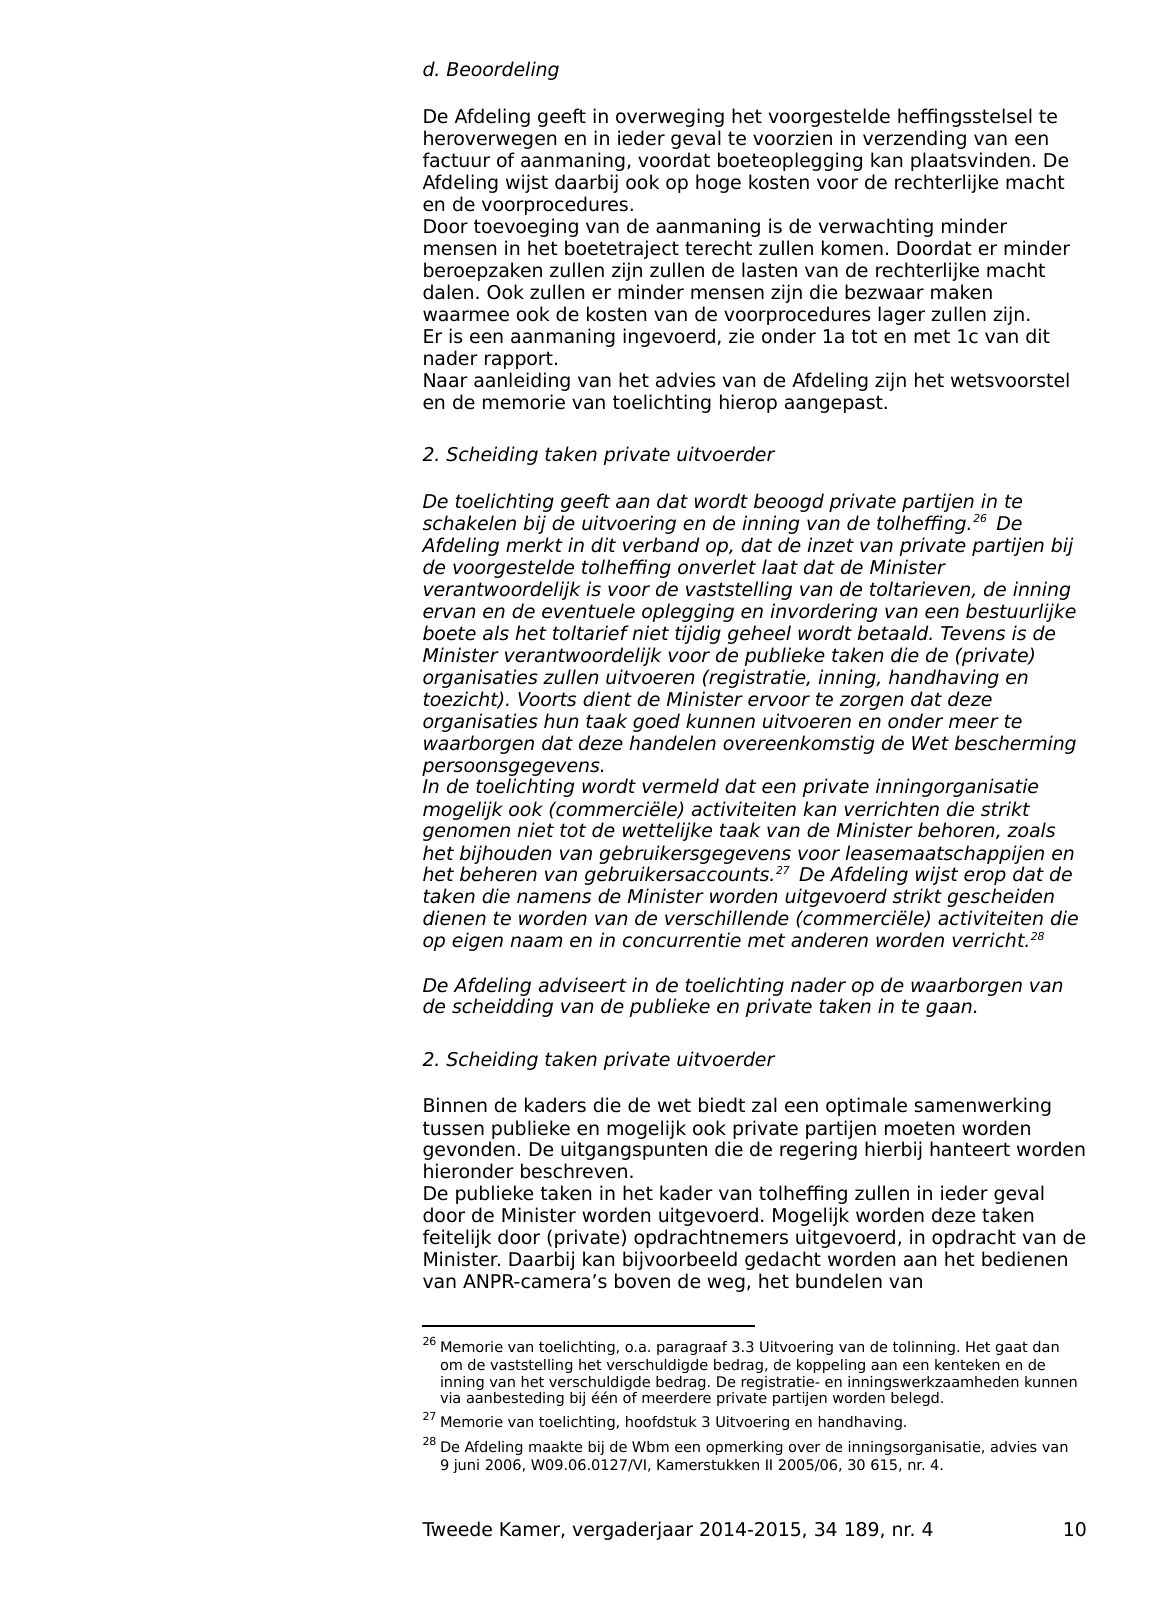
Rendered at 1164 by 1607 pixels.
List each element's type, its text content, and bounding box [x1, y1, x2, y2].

text In de toelichting wordt vermeld dat een private inningorganisatie mogelijk ook (commerciële) activiteiten kan verrichten die strikt genomen niet tot de wettelijke taak van de Minister behoren, zoals het bijhouden van gebruikersgegevens voor leasemaatschappijen en het beheren van gebruikersaccounts. De Afdeling wijst erop dat de taken die namens de Minister worden uitgevoerd strikt gescheiden dienen te worden van de verschillende (commerciële) activiteiten die op eigen naam en in concurrentie met anderen worden verricht. [422, 776, 1087, 952]
text Memorie van toelichting, o.a. paragraaf 3.3 Uitvoering van de tolinning. Het gaat dan om de vaststelling het verschuldigde bedrag, de koppeling aan een kenteken en de inning van het verschuldigde bedrag. De registratie- en inningswerkzaamheden kunnen via aanbesteding bij één of meerdere private partijen worden belegd. [422, 1335, 1087, 1407]
text Memorie van toelichting, hoofdstuk 3 Uitvoering en handhaving. [422, 1410, 1087, 1432]
subtitle 2. Scheiding taken private uitvoerder [422, 1048, 1087, 1070]
text De Afdeling geeft in overweging het voorgestelde heffingsstelsel te heroverwegen en in ieder geval te voorzien in verzending van een factuur of aanmaning, voordat boeteoplegging kan plaatsvinden. De Afdeling wijst daarbij ook op hoge kosten voor de rechterlijke macht en de voorprocedures. [422, 106, 1087, 216]
text Er is een aanmaning ingevoerd, zie onder 1a tot en met 1c van dit nader rapport. [422, 326, 1087, 370]
text De toelichting geeft aan dat wordt beoogd private partijen in te schakelen bij de uitvoering en de inning van de tolheffing. De Afdeling merkt in dit verband op, dat de inzet van private partijen bij de voorgestelde tolheffing onverlet laat dat de Minister verantwoordelijk is voor de vaststelling van de toltarieven, de inning ervan en de eventuele oplegging en invordering van een bestuurlijke boete als het toltarief niet tijdig geheel wordt betaald. Tevens is de Minister verantwoordelijk voor de publieke taken die de (private) organisaties zullen uitvoeren (registratie, inning, handhaving en toezicht). Voorts dient de Minister ervoor te zorgen dat deze organisaties hun taak goed kunnen uitvoeren en onder meer te waarborgen dat deze handelen overeenkomstig de Wet bescherming persoonsgegevens. [422, 491, 1087, 776]
text De publieke taken in het kader van tolheffing zullen in ieder geval door de Minister worden uitgevoerd. Mogelijk worden deze taken feitelijk door (private) opdrachtnemers uitgevoerd, in opdracht van de Minister. Daarbij kan bijvoorbeeld gedacht worden aan het bedienen van ANPR-camera’s boven de weg, het bundelen van [422, 1183, 1087, 1293]
subtitle 2. Scheiding taken private uitvoerder [422, 444, 1087, 466]
text Door toevoeging van de aanmaning is de verwachting minder mensen in het boetetraject terecht zullen komen. Doordat er minder beroepzaken zullen zijn zullen de lasten van de rechterlijke macht dalen. Ook zullen er minder mensen zijn die bezwaar maken waarmee ook de kosten van de voorprocedures lager zullen zijn. [422, 216, 1087, 326]
text De Afdeling maakte bij de Wbm een opmerking over de inningsorganisatie, advies van 9 juni 2006, W09.06.0127/VI, Kamerstukken II 2005/06, 30 615, nr. 4. [422, 1435, 1087, 1474]
text Naar aanleiding van het advies van de Afdeling zijn het wetsvoorstel en de memorie van toelichting hierop aangepast. [422, 370, 1087, 414]
subtitle d. Beoordeling [422, 59, 1087, 81]
text De Afdeling adviseert in de toelichting nader op de waarborgen van de scheidding van de publieke en private taken in te gaan. [422, 974, 1087, 1018]
text Binnen de kaders die de wet biedt zal een optimale samenwerking tussen publieke en mogelijk ook private partijen moeten worden gevonden. De uitgangspunten die de regering hierbij hanteert worden hieronder beschreven. [422, 1095, 1087, 1183]
